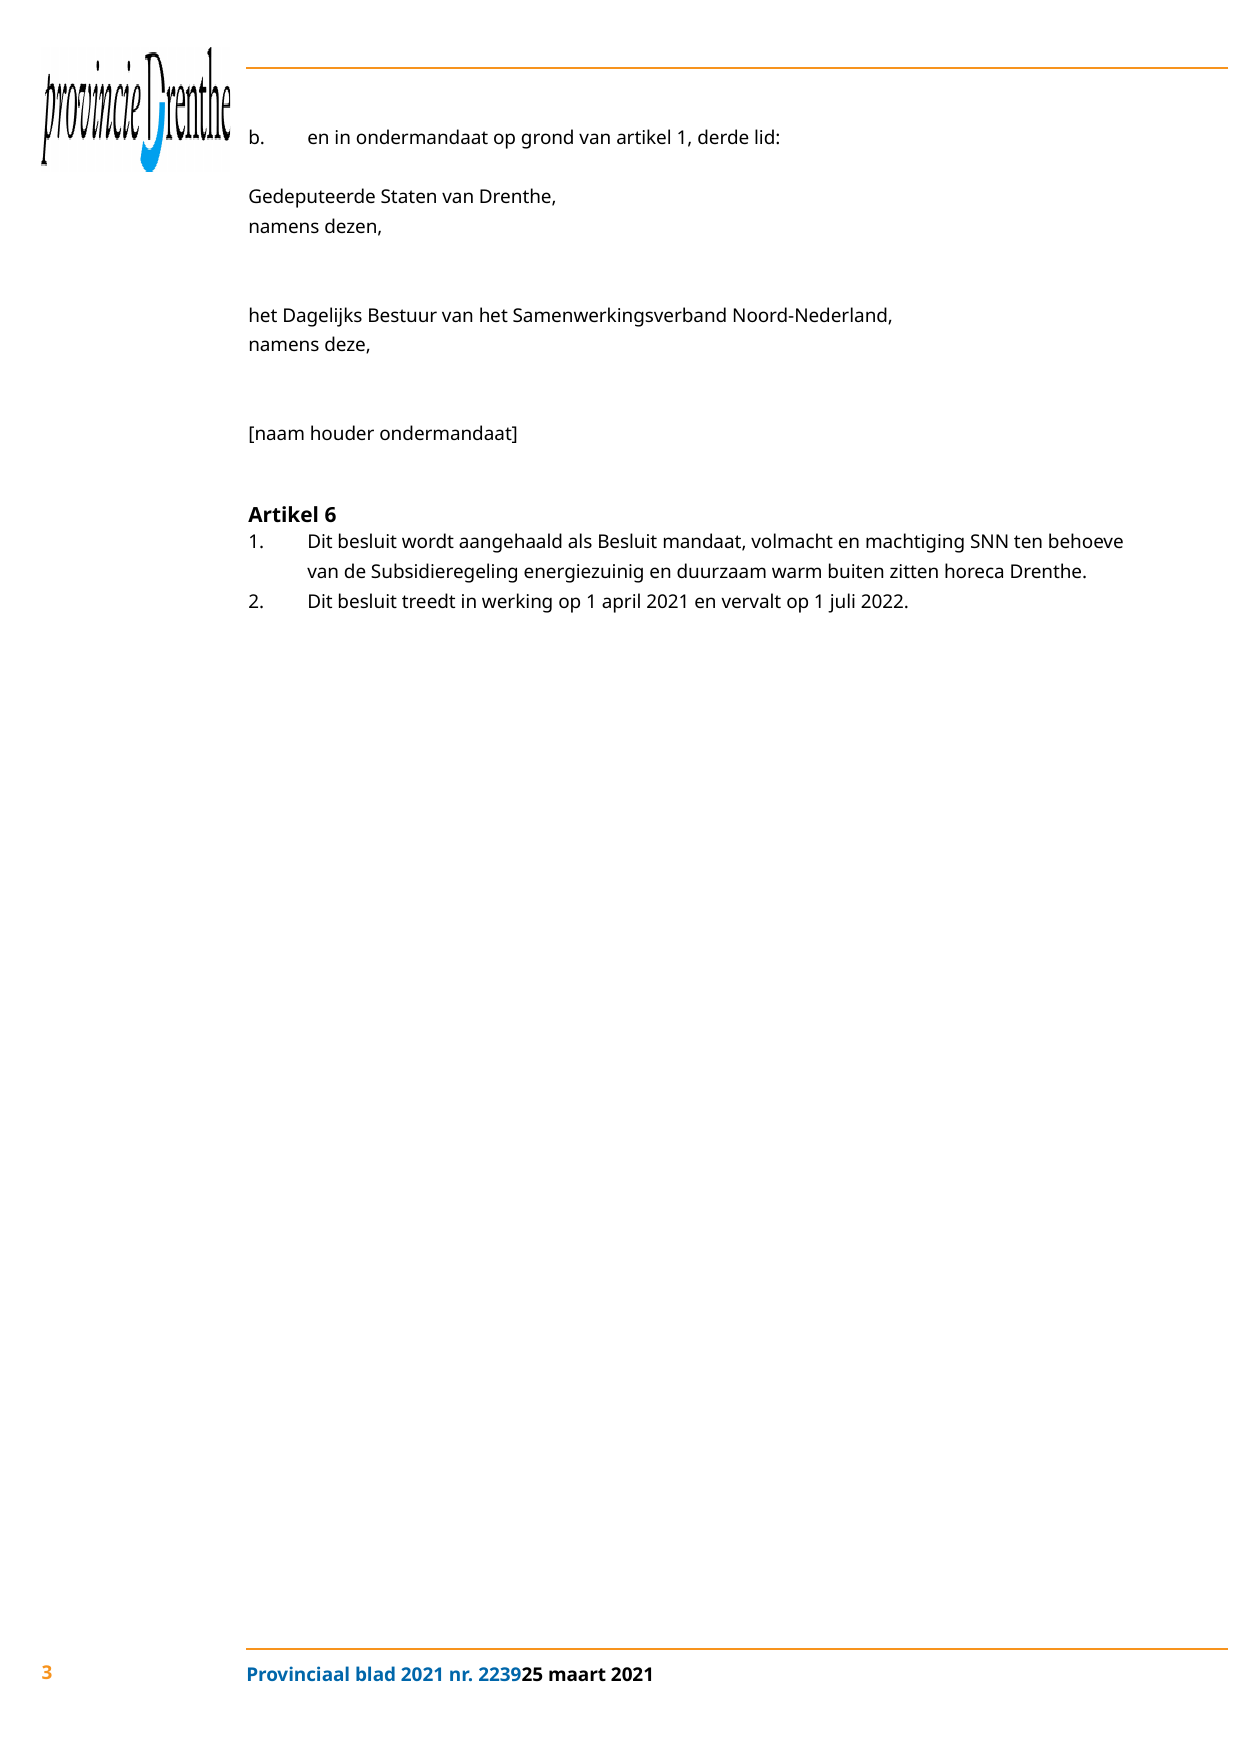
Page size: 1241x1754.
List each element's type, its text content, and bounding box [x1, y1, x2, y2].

text Artikel 6 [248, 500, 1152, 529]
list en in ondermandaat op grond van artikel 1, derde lid: [248, 124, 1152, 150]
text Gedeputeerde Staten van Drenthe, [248, 183, 1152, 209]
text namens dezen, [248, 213, 1152, 239]
text namens deze, [248, 331, 1152, 357]
picture [41, 47, 231, 172]
text [naam houder ondermandaat] [248, 420, 1152, 446]
text het Dagelijks Bestuur van het Samenwerkingsverband Noord-Nederland, [248, 302, 1152, 328]
list Dit besluit wordt aangehaald als Besluit mandaat, volmacht en machtiging SNN ten behoeve van de Subsidieregeling energiezuinig en duurzaam warm buiten zitten horeca Drenthe. [248, 529, 1152, 584]
list Dit besluit treedt in werking op 1 april 2021 en vervalt op 1 juli 2022. [248, 588, 1152, 613]
